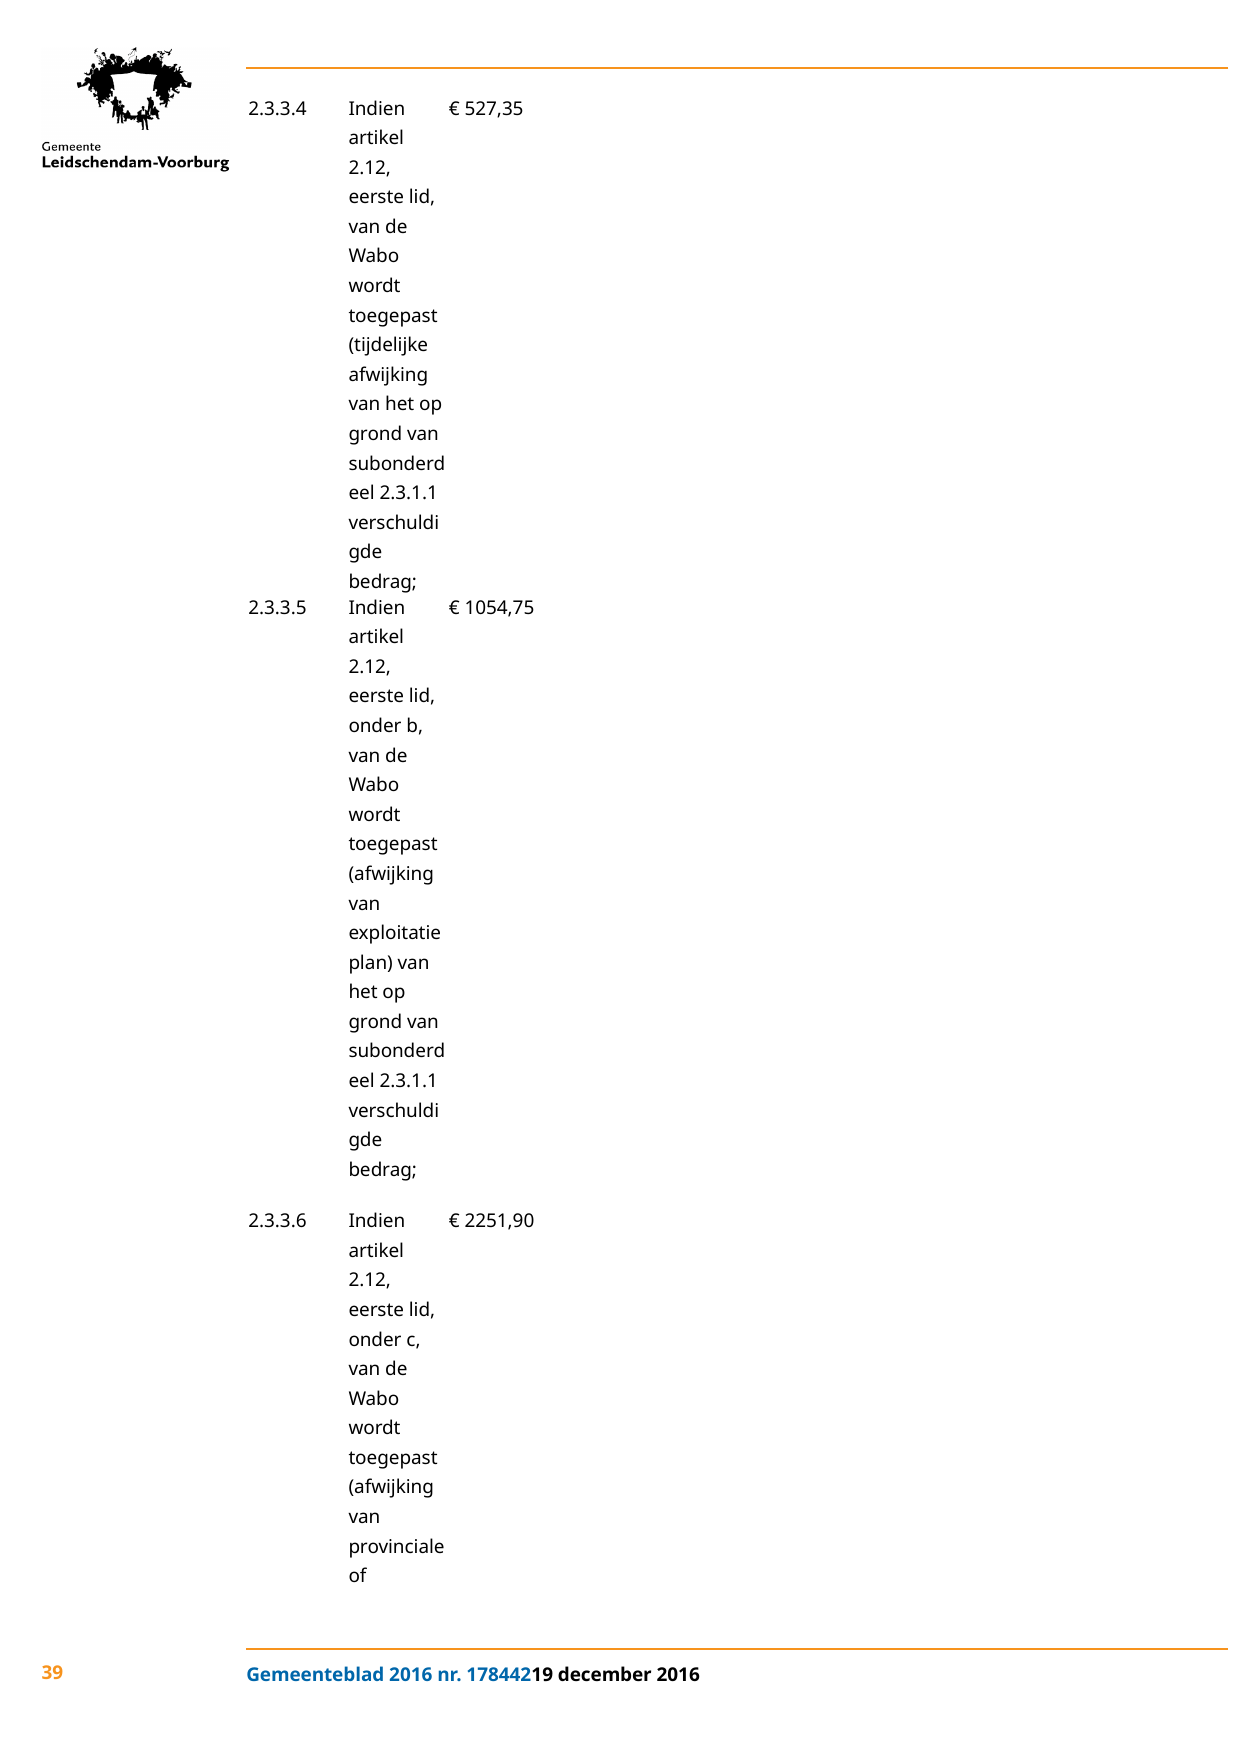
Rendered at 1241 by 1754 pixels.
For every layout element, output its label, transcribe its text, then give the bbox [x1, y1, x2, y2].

table_cell € 1054,75 [449, 594, 549, 1182]
picture [41, 47, 231, 172]
table_cell € 527,35 [449, 95, 549, 594]
table_cell Indien artikel 2.12, eerste lid, onder c, van de Wabo wordt toegepast (afwijking van provinciale of [348, 1208, 449, 1588]
table_cell 2.3.3.5 [248, 594, 348, 1182]
table_cell € 2251,90 [449, 1208, 549, 1588]
table_cell Indien artikel 2.12, eerste lid, onder b, van de Wabo wordt toegepast (afwijking van exploitatieplan) van het op grond van subonderdeel 2.3.1.1 verschuldigde bedrag; [348, 594, 449, 1182]
table_cell [348, 1182, 449, 1207]
table_cell [248, 1182, 348, 1207]
table_cell 2.3.3.6 [248, 1208, 348, 1588]
table_cell [449, 1182, 549, 1207]
table_cell Indien artikel 2.12, eerste lid, van de Wabo wordt toegepast (tijdelijke afwijking van het op grond van subonderdeel 2.3.1.1 verschuldigde bedrag; [348, 95, 449, 594]
table_cell 2.3.3.4 [248, 95, 348, 594]
